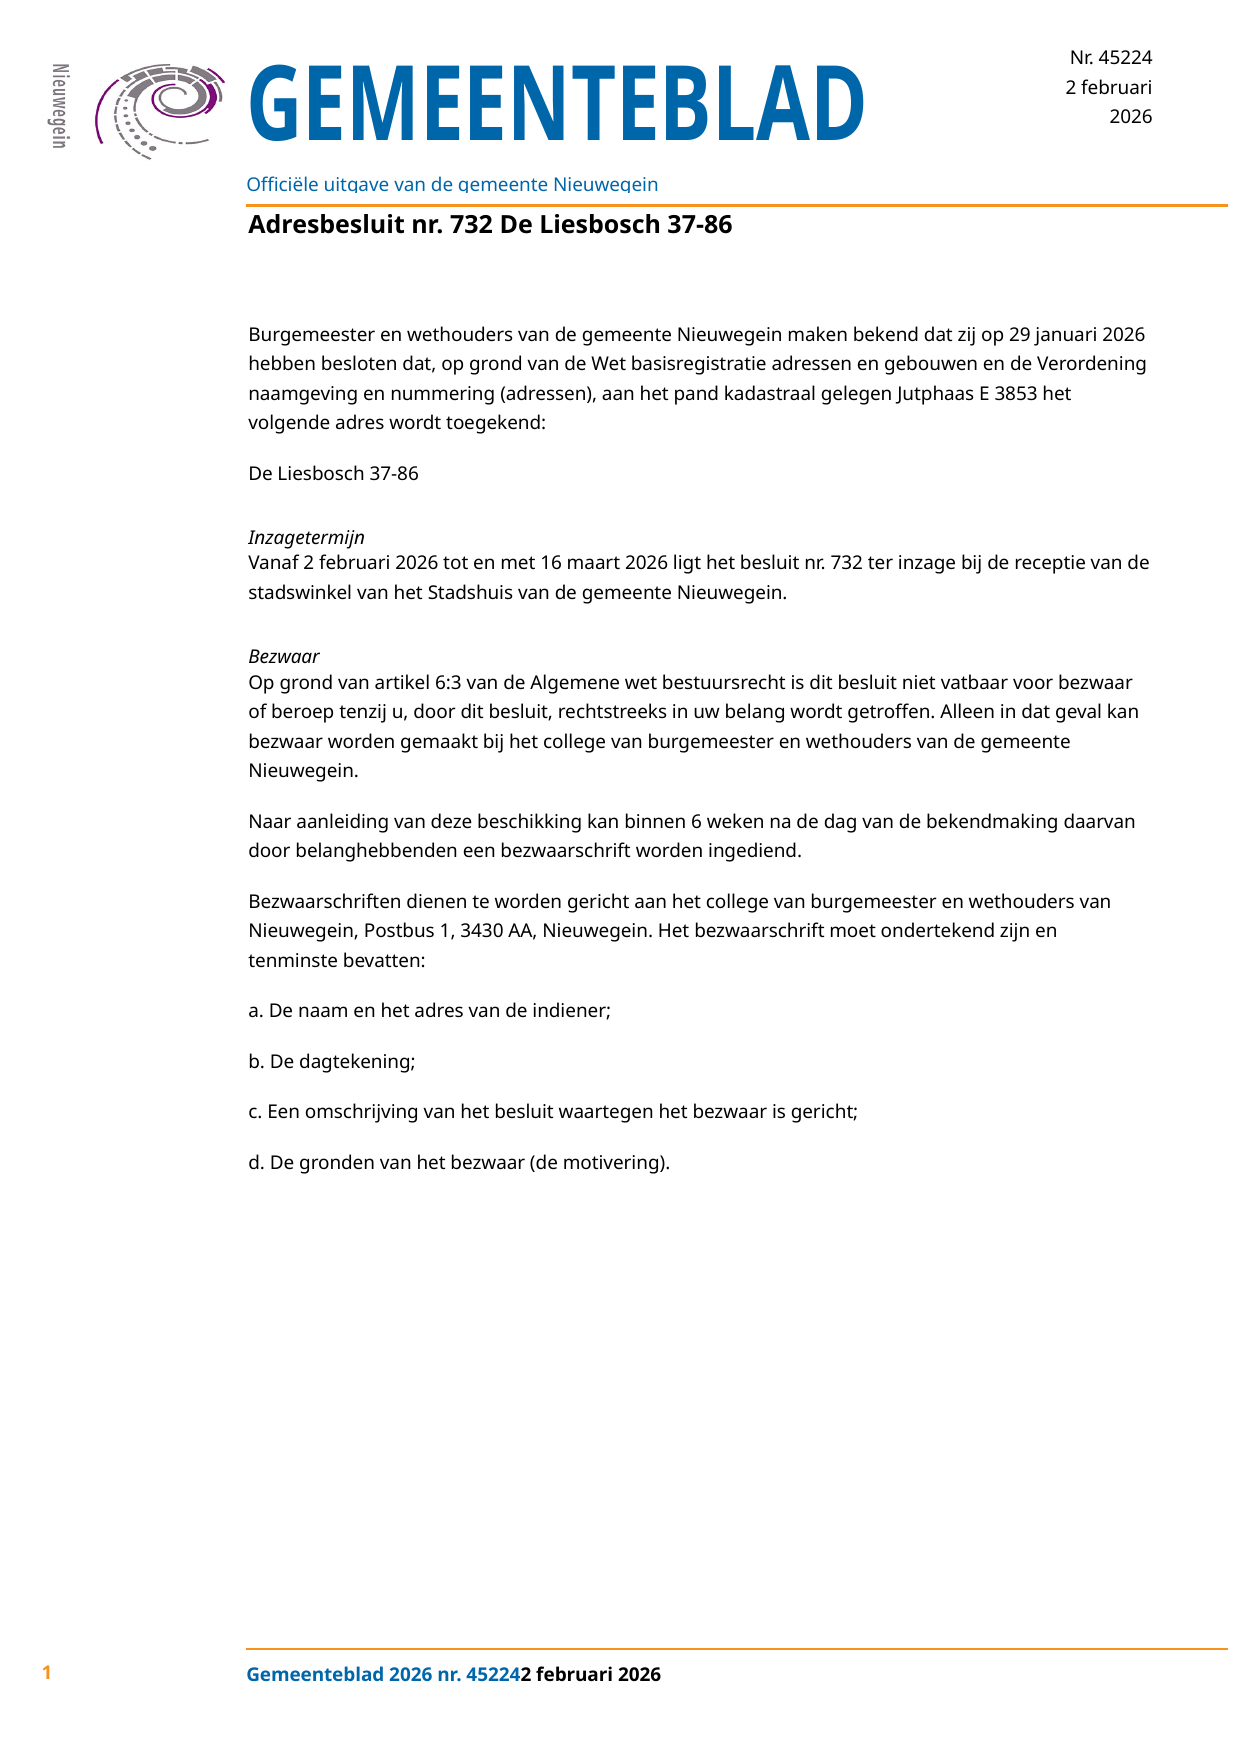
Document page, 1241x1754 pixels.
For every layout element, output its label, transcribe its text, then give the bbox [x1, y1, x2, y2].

text Vanaf 2 februari 2026 tot en met 16 maart 2026 ligt het besluit nr. 732 ter inzage bij de receptie van de stadswinkel van het Stadshuis van de gemeente Nieuwegein. [248, 549, 1152, 605]
text c. Een omschrijving van het besluit waartegen het bezwaar is gericht; [248, 1098, 1152, 1124]
text Naar aanleiding van deze beschikking kan binnen 6 weken na de dag van de bekendmaking daarvan door belanghebbenden een bezwaarschrift worden ingediend. [248, 808, 1152, 863]
text b. De dagtekening; [248, 1048, 1152, 1074]
text Bezwaarschriften dienen te worden gericht aan het college van burgemeester en wethouders van Nieuwegein, Postbus 1, 3430 AA, Nieuwegein. Het bezwaarschrift moet ondertekend zijn en tenminste bevatten: [248, 888, 1152, 973]
text Adresbesluit nr. 732 De Liesbosch 37-86 [248, 207, 1152, 241]
picture [41, 47, 231, 172]
text Burgemeester en wethouders van de gemeente Nieuwegein maken bekend dat zij op 29 januari 2026 hebben besloten dat, op grond van de Wet basisregistratie adressen en gebouwen en de Verordening naamgeving en nummering (adressen), aan het pand kadastraal gelegen Jutphaas E 3853 het volgende adres wordt toegekend: [248, 321, 1152, 435]
text a. De naam en het adres van de indiener; [248, 998, 1152, 1023]
text Bezwaar [248, 643, 1152, 669]
text De Liesbosch 37-86 [248, 460, 1152, 486]
text d. De gronden van het bezwaar (de motivering). [248, 1149, 1152, 1174]
text Inzagetermijn [248, 524, 1152, 549]
text Op grond van artikel 6:3 van de Algemene wet bestuursrecht is dit besluit niet vatbaar voor bezwaar of beroep tenzij u, door dit besluit, rechtstreeks in uw belang wordt getroffen. Alleen in dat geval kan bezwaar worden gemaakt bij het college van burgemeester en wethouders van de gemeente Nieuwegein. [248, 669, 1152, 783]
